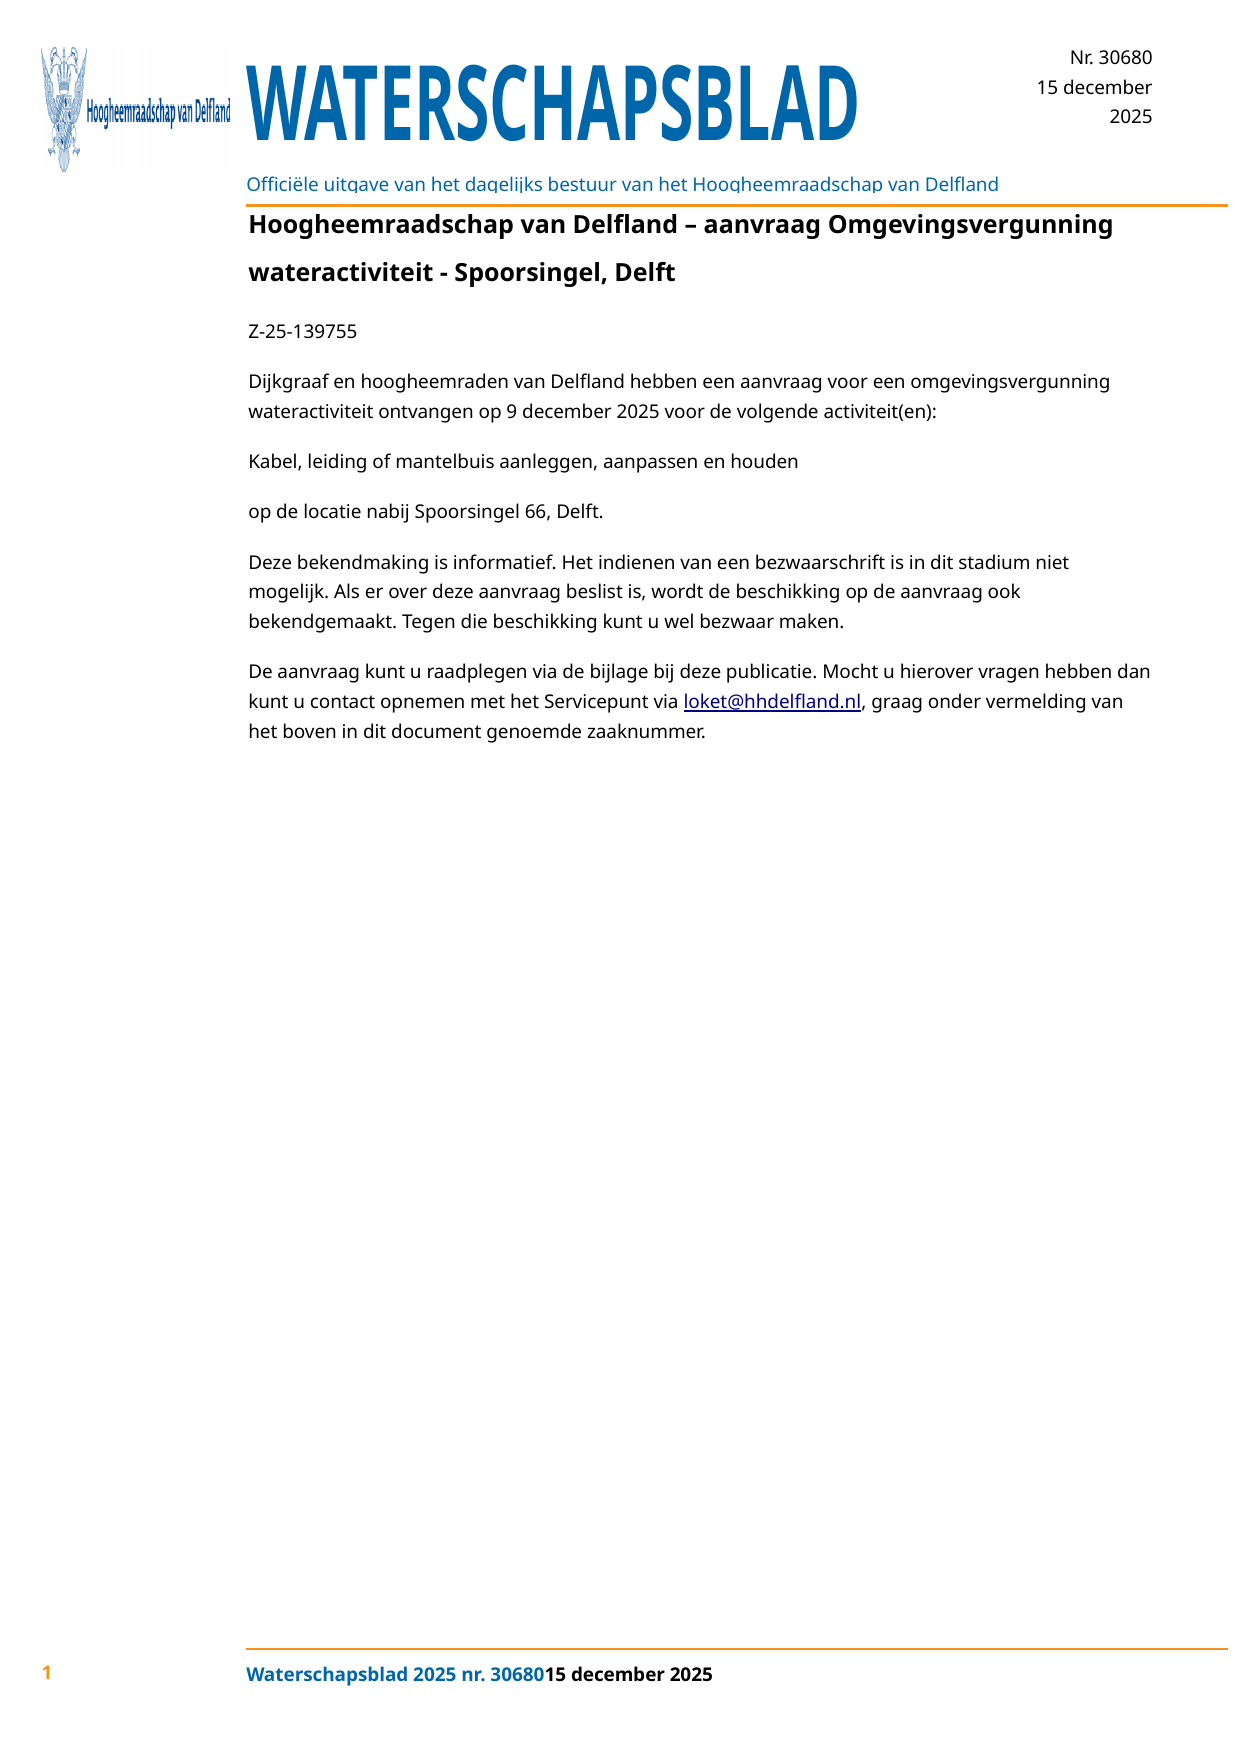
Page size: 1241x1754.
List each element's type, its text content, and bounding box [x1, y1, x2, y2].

text op de locatie nabij Spoorsingel 66, Delft. [248, 499, 1152, 524]
text Z-25-139755 [248, 318, 1152, 344]
text Dijkgraaf en hoogheemraden van Delfland hebben een aanvraag voor een omgevingsvergunning wateractiviteit ontvangen op 9 december 2025 voor de volgende activiteit(en): [248, 368, 1152, 424]
picture [41, 47, 231, 172]
text Deze bekendmaking is informatief. Het indienen van een bezwaarschrift is in dit stadium niet mogelijk. Als er over deze aanvraag beslist is, wordt de beschikking op de aanvraag ook bekendgemaakt. Tegen die beschikking kunt u wel bezwaar maken. [248, 549, 1152, 634]
text De aanvraag kunt u raadplegen via de bijlage bij deze publicatie. Mocht u hierover vragen hebben dan kunt u contact opnemen met het Servicepunt via loket@hhdelfland.nl, graag onder vermelding van het boven in dit document genoemde zaaknummer. [248, 659, 1152, 744]
text Kabel, leiding of mantelbuis aanleggen, aanpassen en houden [248, 448, 1152, 474]
text Hoogheemraadschap van Delfland – aanvraag Omgevingsvergunning wateractiviteit - Spoorsingel, Delft [248, 207, 1152, 288]
